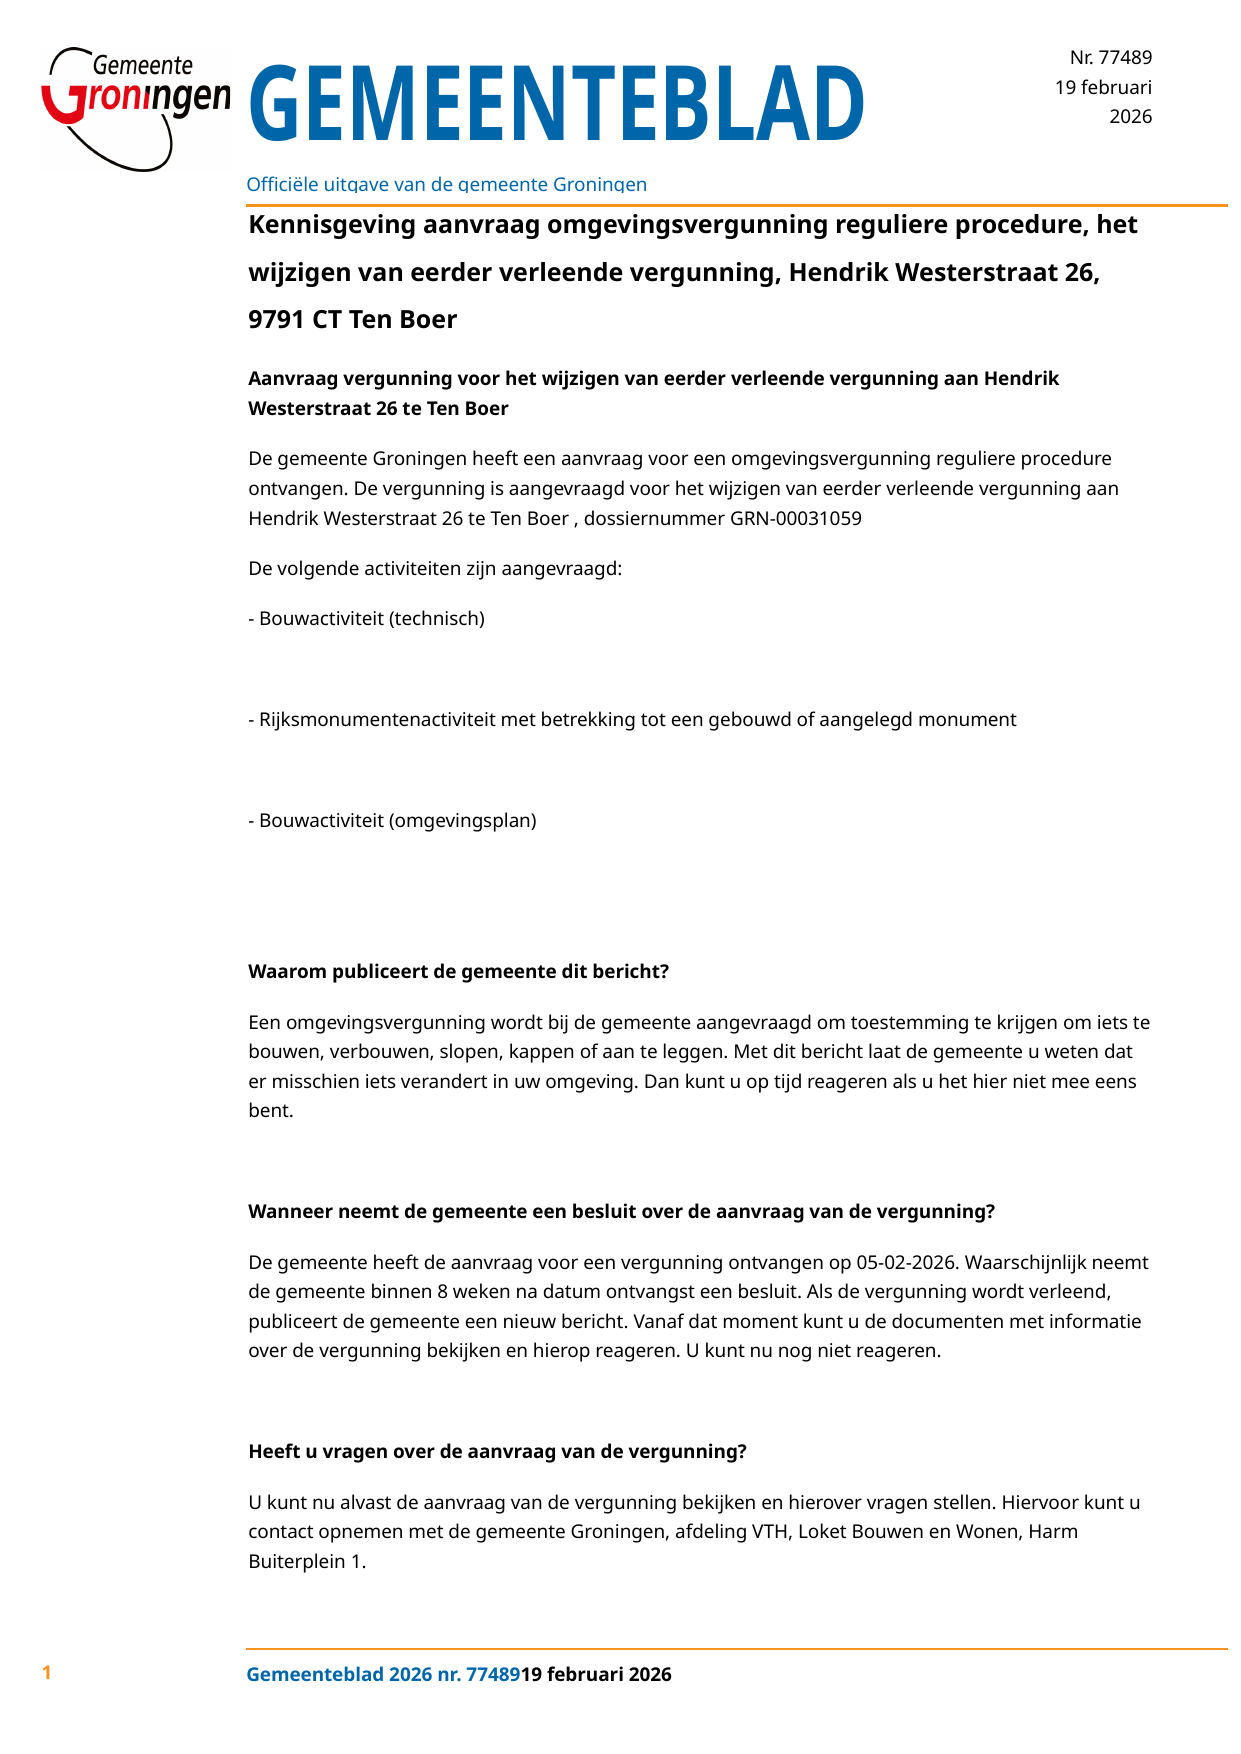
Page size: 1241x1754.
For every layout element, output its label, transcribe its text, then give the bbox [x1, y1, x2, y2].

text Een omgevingsvergunning wordt bij de gemeente aangevraagd om toestemming te krijgen om iets te bouwen, verbouwen, slopen, kappen of aan te leggen. Met dit bericht laat de gemeente u weten dat er misschien iets verandert in uw omgeving. Dan kunt u op tijd reageren als u het hier niet mee eens bent. [248, 1009, 1152, 1123]
text De gemeente heeft de aanvraag voor een vergunning ontvangen op 05-02-2026. Waarschijnlijk neemt de gemeente binnen 8 weken na datum ontvangst een besluit. Als de vergunning wordt verleend, publiceert de gemeente een nieuw bericht. Vanaf dat moment kunt u de documenten met informatie over de vergunning bekijken en hierop reageren. U kunt nu nog niet reageren. [248, 1249, 1152, 1363]
picture [41, 47, 231, 172]
text Heeft u vragen over de aanvraag van de vergunning? [248, 1438, 1152, 1464]
text De gemeente Groningen heeft een aanvraag voor een omgevingsvergunning reguliere procedure ontvangen. De vergunning is aangevraagd voor het wijzigen van eerder verleende vergunning aan Hendrik Westerstraat 26 te Ten Boer , dossiernummer GRN-00031059 [248, 446, 1152, 530]
text Waarom publiceert de gemeente dit bericht? [248, 958, 1152, 984]
text - Bouwactiviteit (technisch) [248, 606, 1152, 631]
text U kunt nu alvast de aanvraag van de vergunning bekijken en hierover vragen stellen. Hiervoor kunt u contact opnemen met de gemeente Groningen, afdeling VTH, Loket Bouwen en Wonen, Harm Buiterplein 1. [248, 1489, 1152, 1574]
text - Bouwactiviteit (omgevingsplan) [248, 807, 1152, 833]
text Kennisgeving aanvraag omgevingsvergunning reguliere procedure, het wijzigen van eerder verleende vergunning, Hendrik Westerstraat 26, 9791 CT Ten Boer [248, 207, 1152, 336]
text De volgende activiteiten zijn aangevraagd: [248, 555, 1152, 581]
text Aanvraag vergunning voor het wijzigen van eerder verleende vergunning aan Hendrik Westerstraat 26 te Ten Boer [248, 366, 1152, 421]
text - Rijksmonumentenactiviteit met betrekking tot een gebouwd of aangelegd monument [248, 706, 1152, 732]
text Wanneer neemt de gemeente een besluit over de aanvraag van de vergunning? [248, 1198, 1152, 1224]
